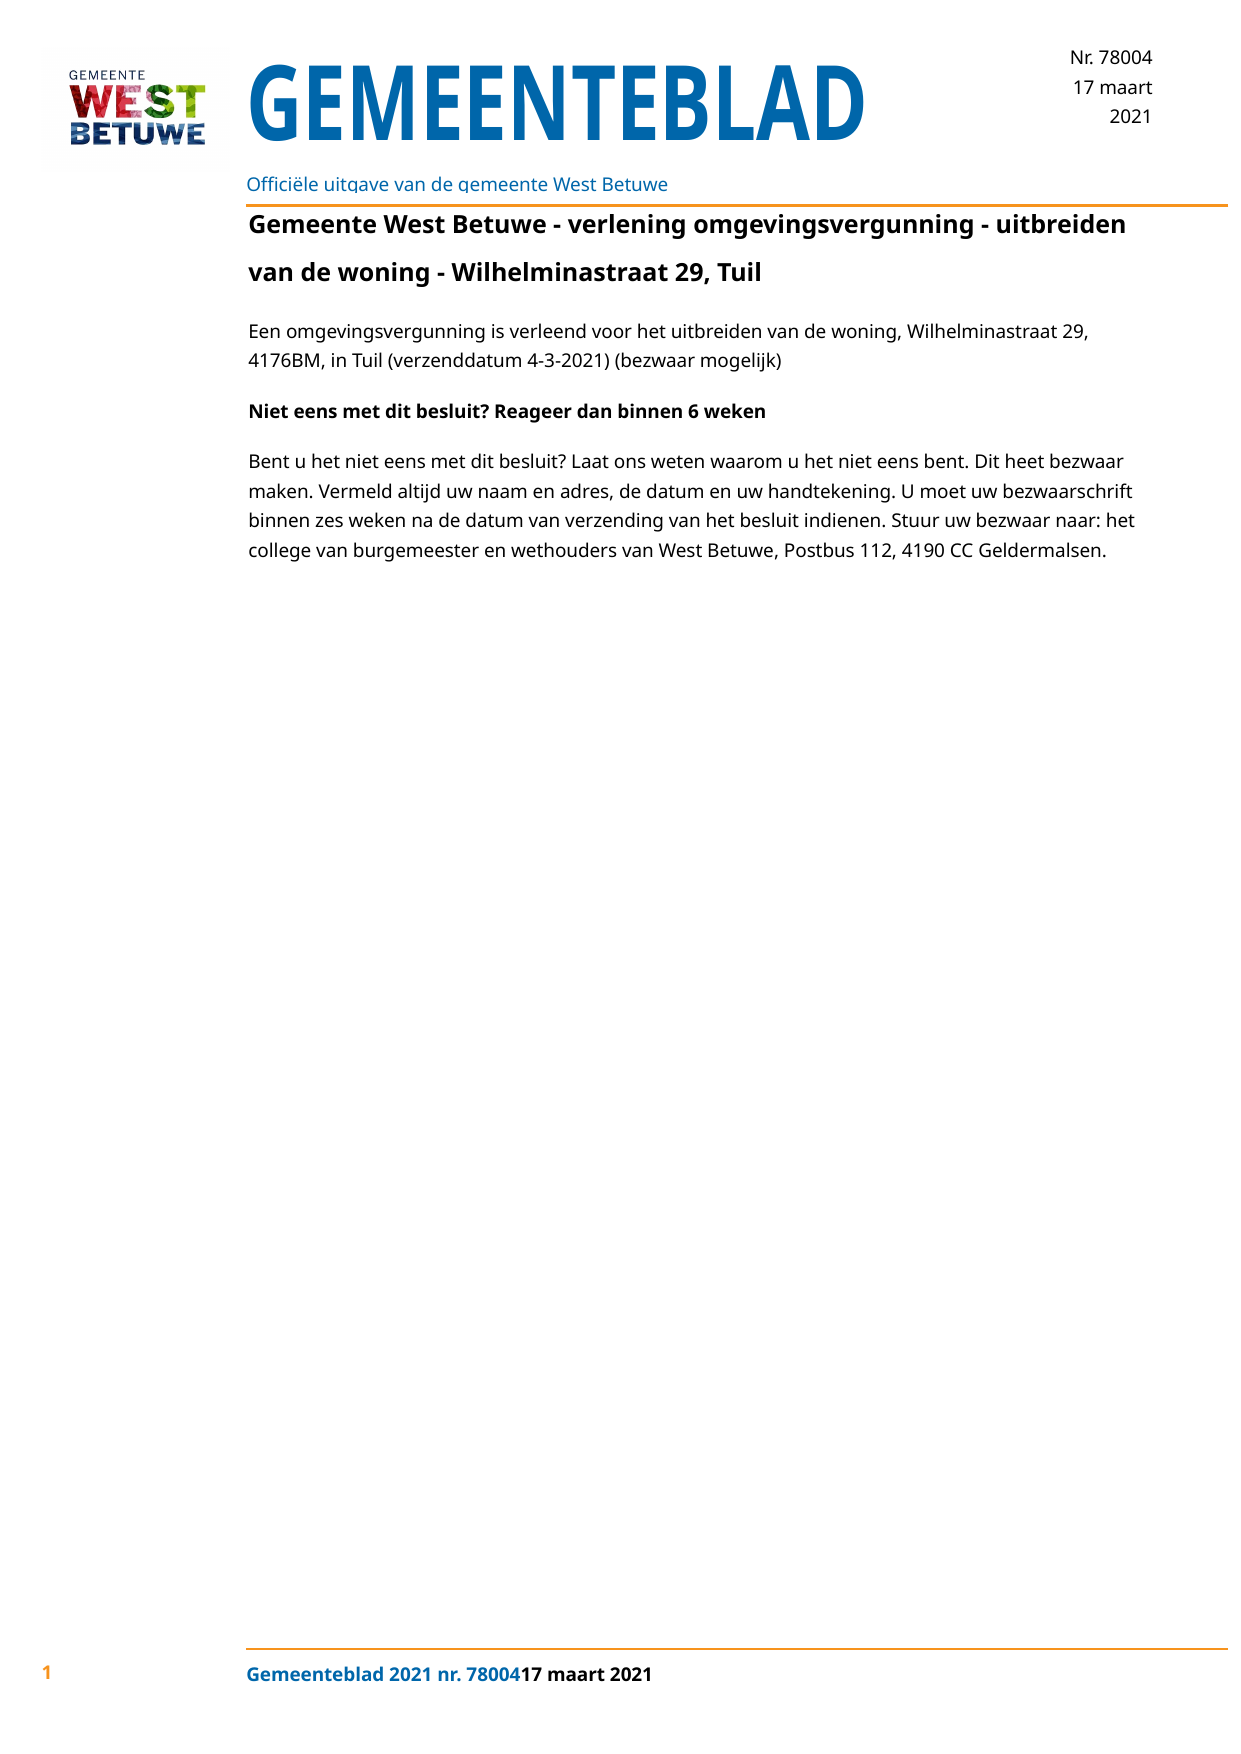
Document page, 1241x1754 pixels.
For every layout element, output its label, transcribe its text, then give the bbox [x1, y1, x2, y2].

text Bent u het niet eens met dit besluit? Laat ons weten waarom u het niet eens bent. Dit heet bezwaar maken. Vermeld altijd uw naam en adres, de datum en uw handtekening. U moet uw bezwaarschrift binnen zes weken na de datum van verzending van het besluit indienen. Stuur uw bezwaar naar: het college van burgemeester en wethouders van West Betuwe, Postbus 112, 4190 CC Geldermalsen. [248, 448, 1152, 563]
text Niet eens met dit besluit? Reageer dan binnen 6 weken [248, 398, 1152, 424]
text Gemeente West Betuwe - verlening omgevingsvergunning - uitbreiden van de woning - Wilhelminastraat 29, Tuil [248, 207, 1152, 288]
text Een omgevingsvergunning is verleend voor het uitbreiden van de woning, Wilhelminastraat 29, 4176BM, in Tuil (verzenddatum 4-3-2021) (bezwaar mogelijk) [248, 318, 1152, 373]
picture [41, 47, 231, 172]
